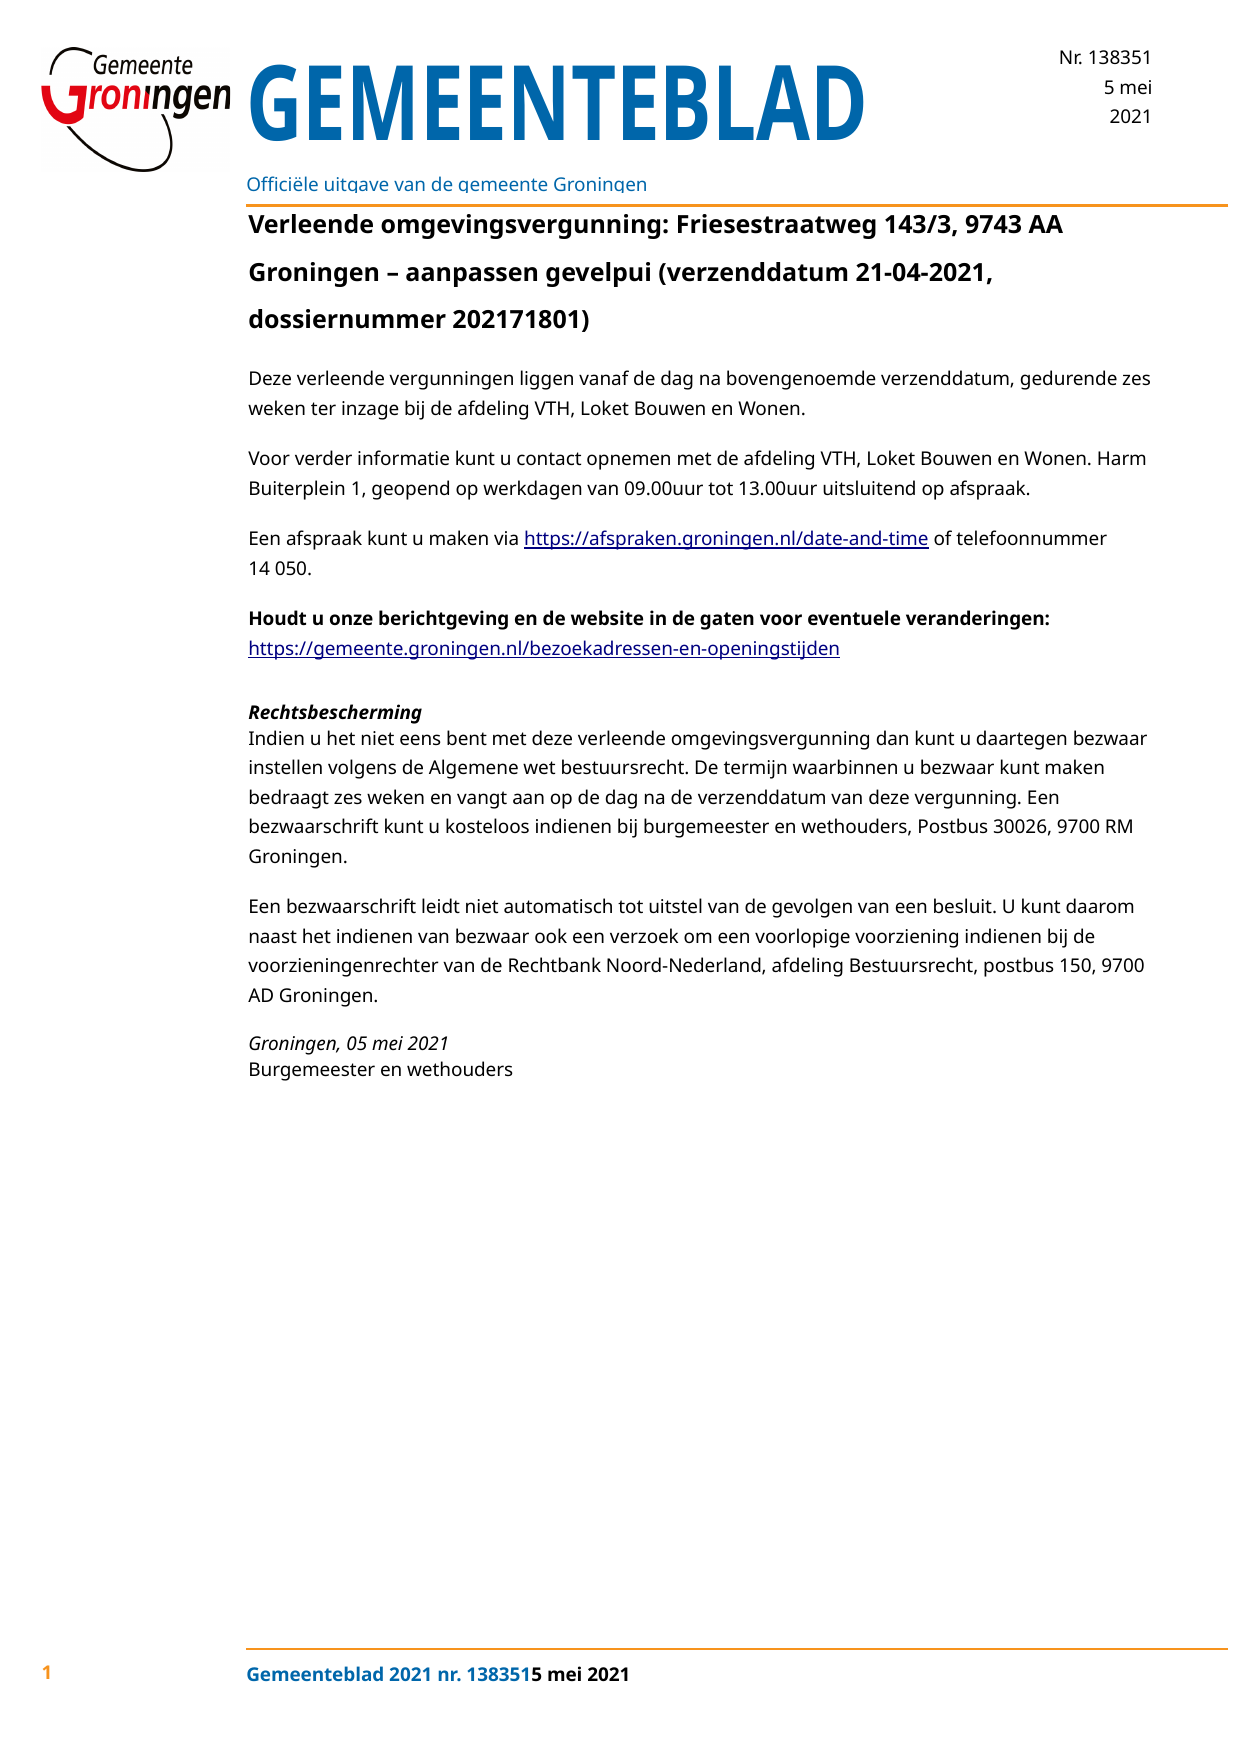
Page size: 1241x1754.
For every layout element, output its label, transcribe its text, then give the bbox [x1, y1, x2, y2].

text Burgemeester en wethouders [248, 1056, 1152, 1082]
text Groningen, 05 mei 2021 [248, 1030, 1152, 1056]
text Rechtsbescherming [248, 699, 1152, 725]
text Een bezwaarschrift leidt niet automatisch tot uitstel van de gevolgen van een besluit. U kunt daarom naast het indienen van bezwaar ook een verzoek om een voorlopige voorziening indienen bij de voorzieningenrechter van de Rechtbank Noord-Nederland, afdeling Bestuursrecht, postbus 150, 9700 AD Groningen. [248, 893, 1152, 1008]
text Een afspraak kunt u maken via https://afspraken.groningen.nl/date-and-time of telefoonnummer 14 050. [248, 526, 1152, 581]
text Indien u het niet eens bent met deze verleende omgevingsvergunning dan kunt u daartegen bezwaar instellen volgens de Algemene wet bestuursrecht. De termijn waarbinnen u bezwaar kunt maken bedraagt zes weken en vangt aan op de dag na de verzenddatum van deze vergunning. Een bezwaarschrift kunt u kosteloos indienen bij burgemeester en wethouders, Postbus 30026, 9700 RM Groningen. [248, 725, 1152, 869]
text Verleende omgevingsvergunning: Friesestraatweg 143/3, 9743 AA Groningen – aanpassen gevelpui (verzenddatum 21-04-2021, dossiernummer 202171801) [248, 207, 1152, 336]
text Houdt u onze berichtgeving en de website in de gaten voor eventuele veranderingen: https://gemeente.groningen.nl/bezoekadressen-en-openingstijden [248, 606, 1152, 661]
picture [41, 47, 231, 172]
text Deze verleende vergunningen liggen vanaf de dag na bovengenoemde verzenddatum, gedurende zes weken ter inzage bij de afdeling VTH, Loket Bouwen en Wonen. [248, 366, 1152, 421]
text Voor verder informatie kunt u contact opnemen met de afdeling VTH, Loket Bouwen en Wonen. Harm Buiterplein 1, geopend op werkdagen van 09.00uur tot 13.00uur uitsluitend op afspraak. [248, 446, 1152, 501]
